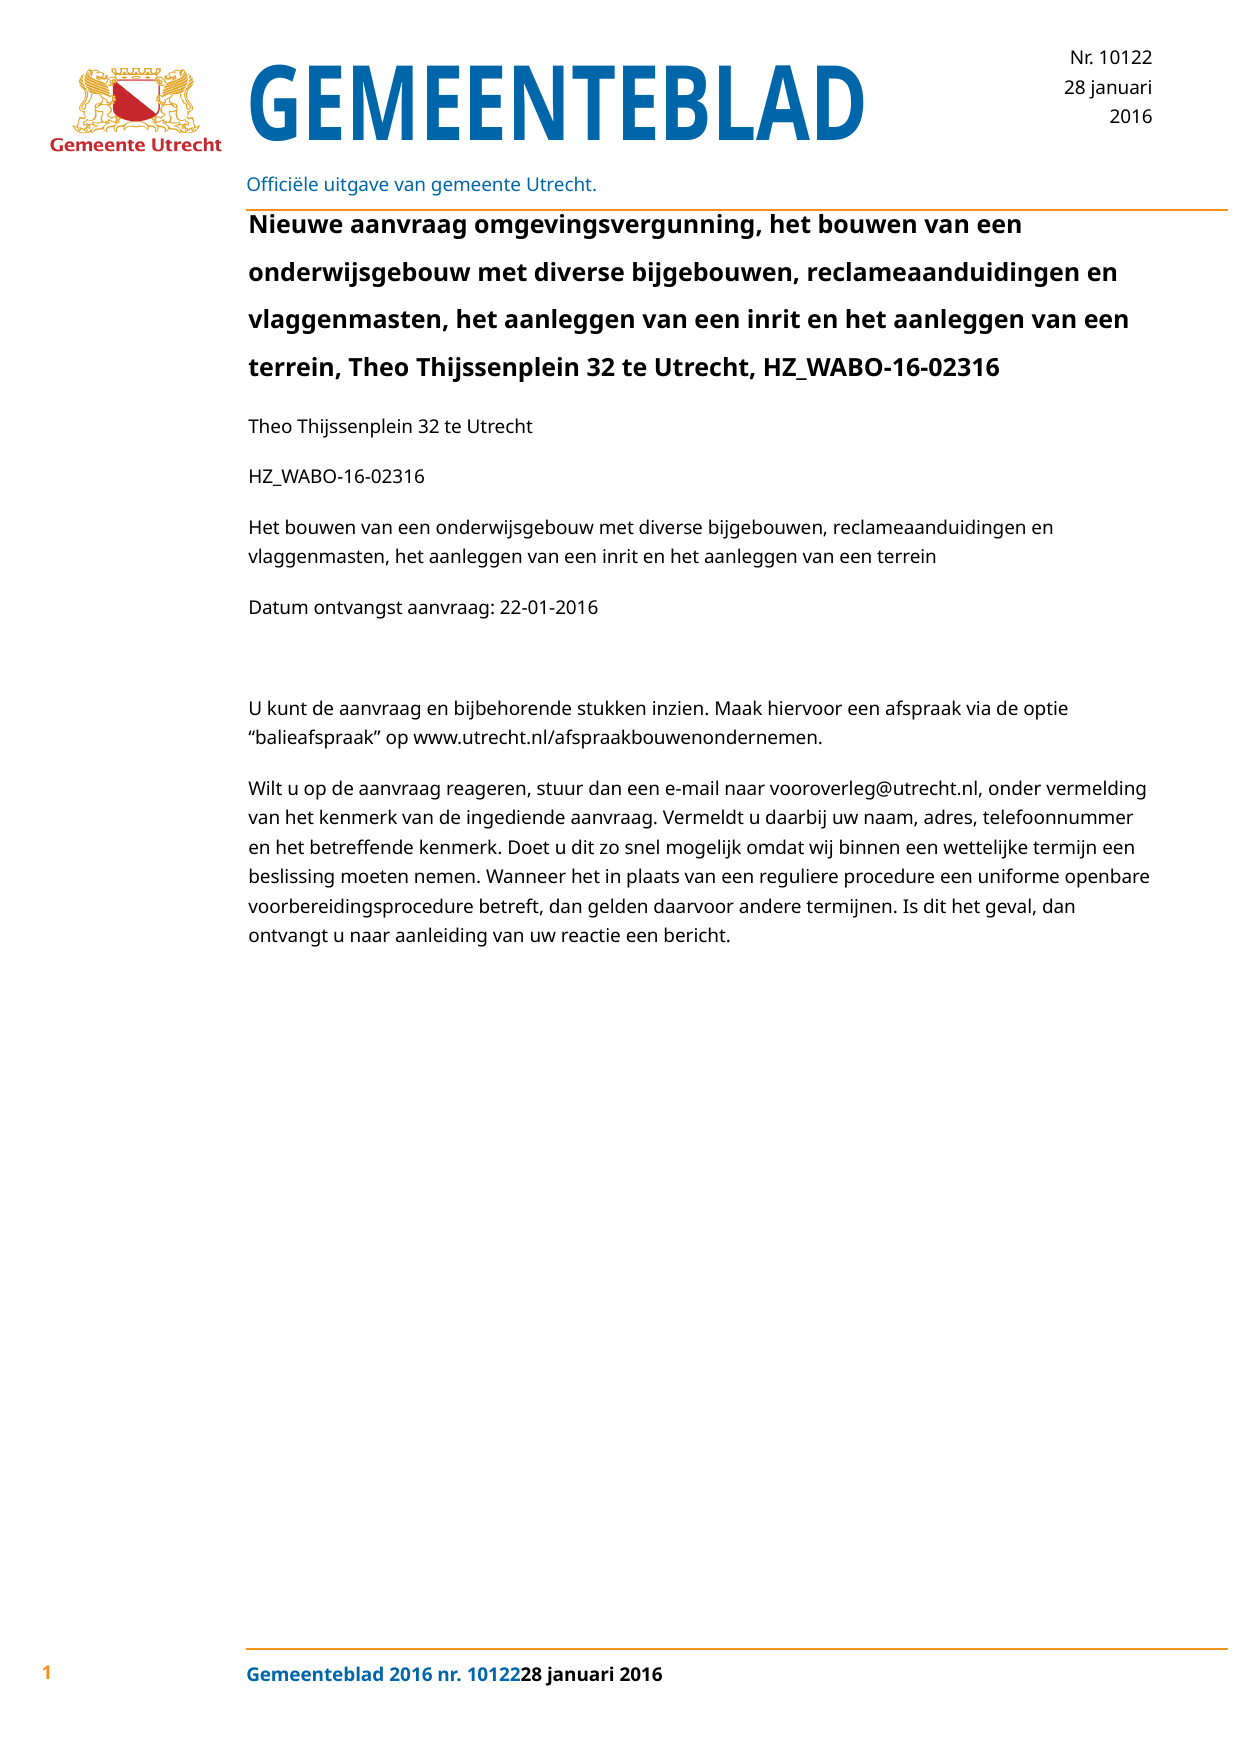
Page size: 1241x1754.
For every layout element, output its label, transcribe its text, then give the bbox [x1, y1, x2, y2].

text Nieuwe aanvraag omgevingsvergunning, het bouwen van een onderwijsgebouw met diverse bijgebouwen, reclameaanduidingen en vlaggenmasten, het aanleggen van een inrit en het aanleggen van een terrein, Theo Thijssenplein 32 te Utrecht, HZ_WABO-16-02316 [248, 211, 1152, 384]
text Datum ontvangst aanvraag: 22-01-2016 [248, 594, 1152, 620]
text Het bouwen van een onderwijsgebouw met diverse bijgebouwen, reclameaanduidingen en vlaggenmasten, het aanleggen van een inrit en het aanleggen van een terrein [248, 514, 1152, 569]
text Wilt u op de aanvraag reageren, stuur dan een e-mail naar vooroverleg@utrecht.nl, onder vermelding van het kenmerk van de ingediende aanvraag. Vermeldt u daarbij uw naam, adres, telefoonnummer en het betreffende kenmerk. Doet u dit zo snel mogelijk omdat wij binnen een wettelijke termijn een beslissing moeten nemen. Wanneer het in plaats van een reguliere procedure een uniforme openbare voorbereidingsprocedure betreft, dan gelden daarvoor andere termijnen. Is dit het geval, dan ontvangt u naar aanleiding van uw reactie een bericht. [248, 775, 1152, 948]
picture [41, 47, 231, 172]
text HZ_WABO-16-02316 [248, 463, 1152, 489]
text Theo Thijssenplein 32 te Utrecht [248, 413, 1152, 439]
text U kunt de aanvraag en bijbehorende stukken inzien. Maak hiervoor een afspraak via de optie “balieafspraak” op www.utrecht.nl/afspraakbouwenondernemen. [248, 695, 1152, 750]
